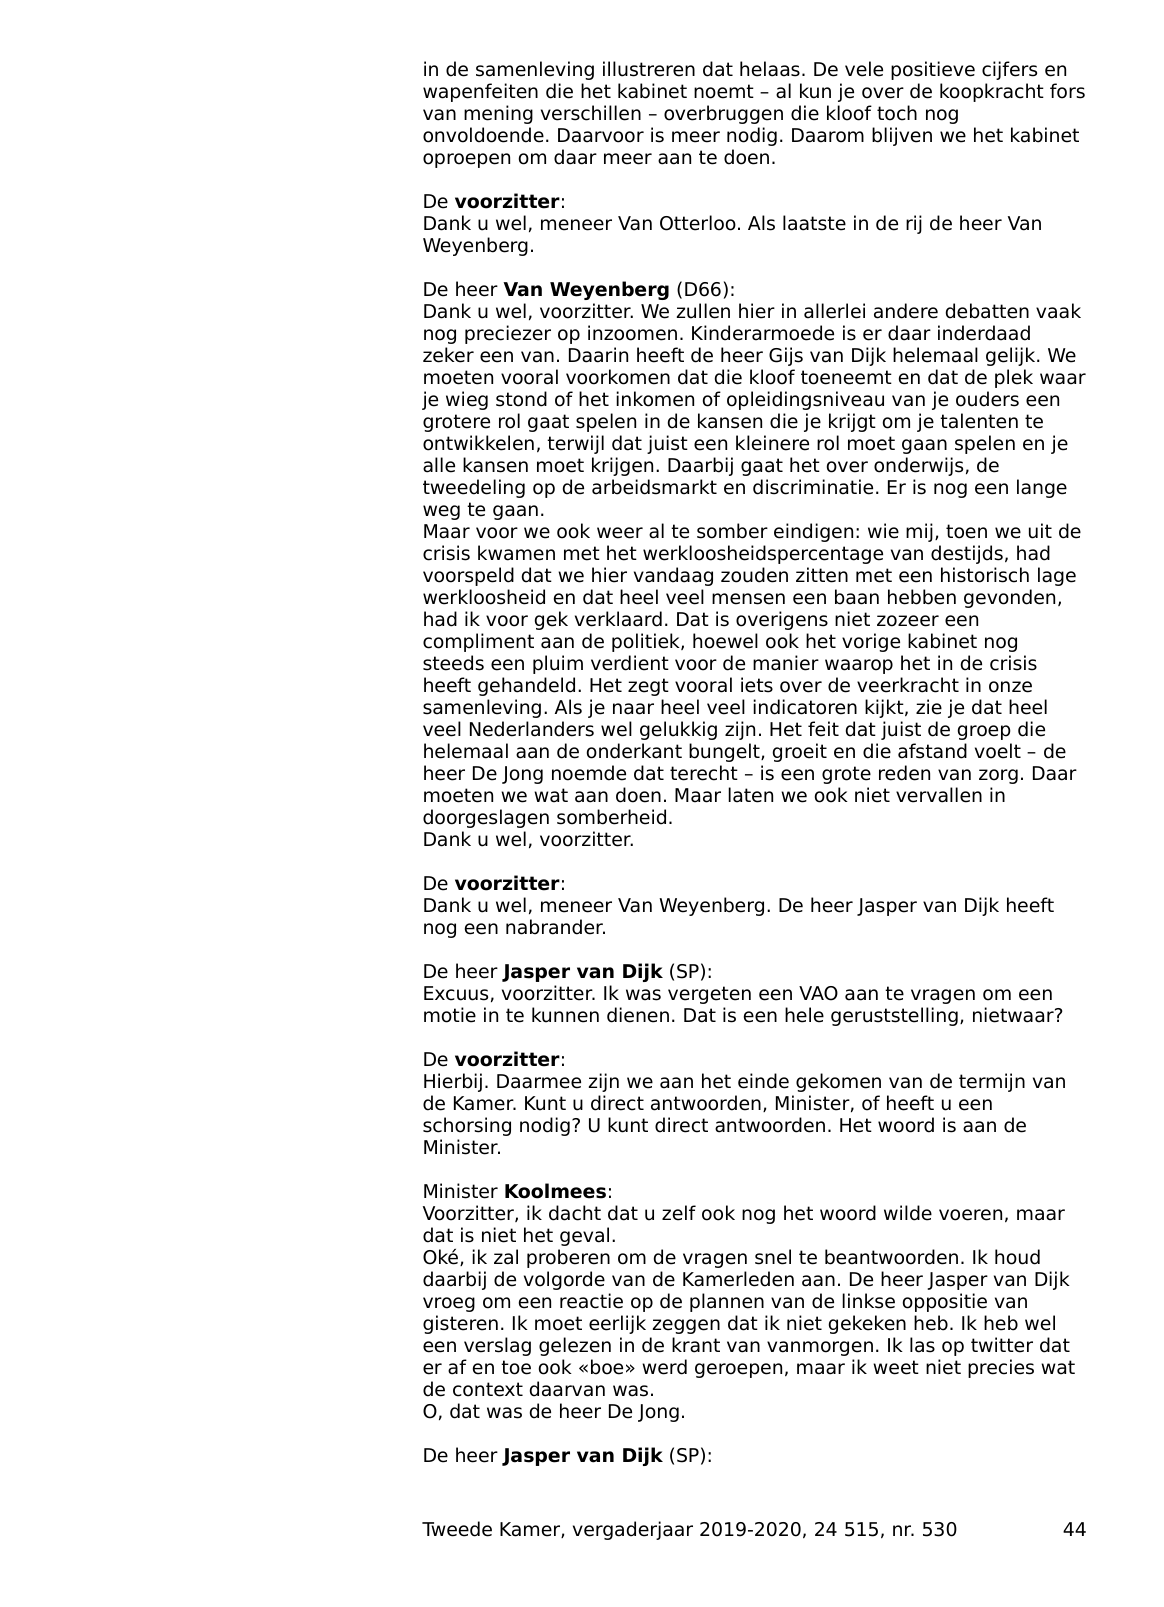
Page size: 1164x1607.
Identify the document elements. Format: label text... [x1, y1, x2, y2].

text Dank u wel, meneer Van Otterloo. Als laatste in de rij de heer Van Weyenberg. [422, 213, 1087, 257]
text Dank u wel, voorzitter. [422, 829, 1087, 851]
text Oké, ik zal proberen om de vragen snel te beantwoorden. Ik houd daarbij de volgorde van de Kamerleden aan. De heer Jasper van Dijk vroeg om een reactie op de plannen van de linkse oppositie van gisteren. Ik moet eerlijk zeggen dat ik niet gekeken heb. Ik heb wel een verslag gelezen in de krant van vanmorgen. Ik las op twitter dat er af en toe ook «boe» werd geroepen, maar ik weet niet precies wat de context daarvan was. [422, 1247, 1087, 1401]
text De heer Jasper van Dijk (SP): [422, 1445, 1087, 1467]
text De voorzitter: [422, 873, 1087, 895]
text Dank u wel, voorzitter. We zullen hier in allerlei andere debatten vaak nog preciezer op inzoomen. Kinderarmoede is er daar inderdaad zeker een van. Daarin heeft de heer Gijs van Dijk helemaal gelijk. We moeten vooral voorkomen dat die kloof toeneemt en dat de plek waar je wieg stond of het inkomen of opleidingsniveau van je ouders een grotere rol gaat spelen in de kansen die je krijgt om je talenten te ontwikkelen, terwijl dat juist een kleinere rol moet gaan spelen en je alle kansen moet krijgen. Daarbij gaat het over onderwijs, de tweedeling op de arbeidsmarkt en discriminatie. Er is nog een lange weg te gaan. [422, 301, 1087, 521]
text De heer Van Weyenberg (D66): [422, 279, 1087, 301]
text Hierbij. Daarmee zijn we aan het einde gekomen van de termijn van de Kamer. Kunt u direct antwoorden, Minister, of heeft u een schorsing nodig? U kunt direct antwoorden. Het woord is aan de Minister. [422, 1071, 1087, 1159]
text De voorzitter: [422, 191, 1087, 213]
text Minister Koolmees: [422, 1181, 1087, 1203]
text in de samenleving illustreren dat helaas. De vele positieve cijfers en wapenfeiten die het kabinet noemt – al kun je over de koopkracht fors van mening verschillen – overbruggen die kloof toch nog onvoldoende. Daarvoor is meer nodig. Daarom blijven we het kabinet oproepen om daar meer aan te doen. [422, 59, 1087, 169]
text O, dat was de heer De Jong. [422, 1401, 1087, 1423]
text Excuus, voorzitter. Ik was vergeten een VAO aan te vragen om een motie in te kunnen dienen. Dat is een hele geruststelling, nietwaar? [422, 983, 1087, 1027]
text De heer Jasper van Dijk (SP): [422, 961, 1087, 983]
text De voorzitter: [422, 1049, 1087, 1071]
text Dank u wel, meneer Van Weyenberg. De heer Jasper van Dijk heeft nog een nabrander. [422, 895, 1087, 939]
text Maar voor we ook weer al te somber eindigen: wie mij, toen we uit de crisis kwamen met het werkloosheidspercentage van destijds, had voorspeld dat we hier vandaag zouden zitten met een historisch lage werkloosheid en dat heel veel mensen een baan hebben gevonden, had ik voor gek verklaard. Dat is overigens niet zozeer een compliment aan de politiek, hoewel ook het vorige kabinet nog steeds een pluim verdient voor de manier waarop het in de crisis heeft gehandeld. Het zegt vooral iets over de veerkracht in onze samenleving. Als je naar heel veel indicatoren kijkt, zie je dat heel veel Nederlanders wel gelukkig zijn. Het feit dat juist de groep die helemaal aan de onderkant bungelt, groeit en die afstand voelt – de heer De Jong noemde dat terecht – is een grote reden van zorg. Daar moeten we wat aan doen. Maar laten we ook niet vervallen in doorgeslagen somberheid. [422, 521, 1087, 829]
text Voorzitter, ik dacht dat u zelf ook nog het woord wilde voeren, maar dat is niet het geval. [422, 1203, 1087, 1247]
